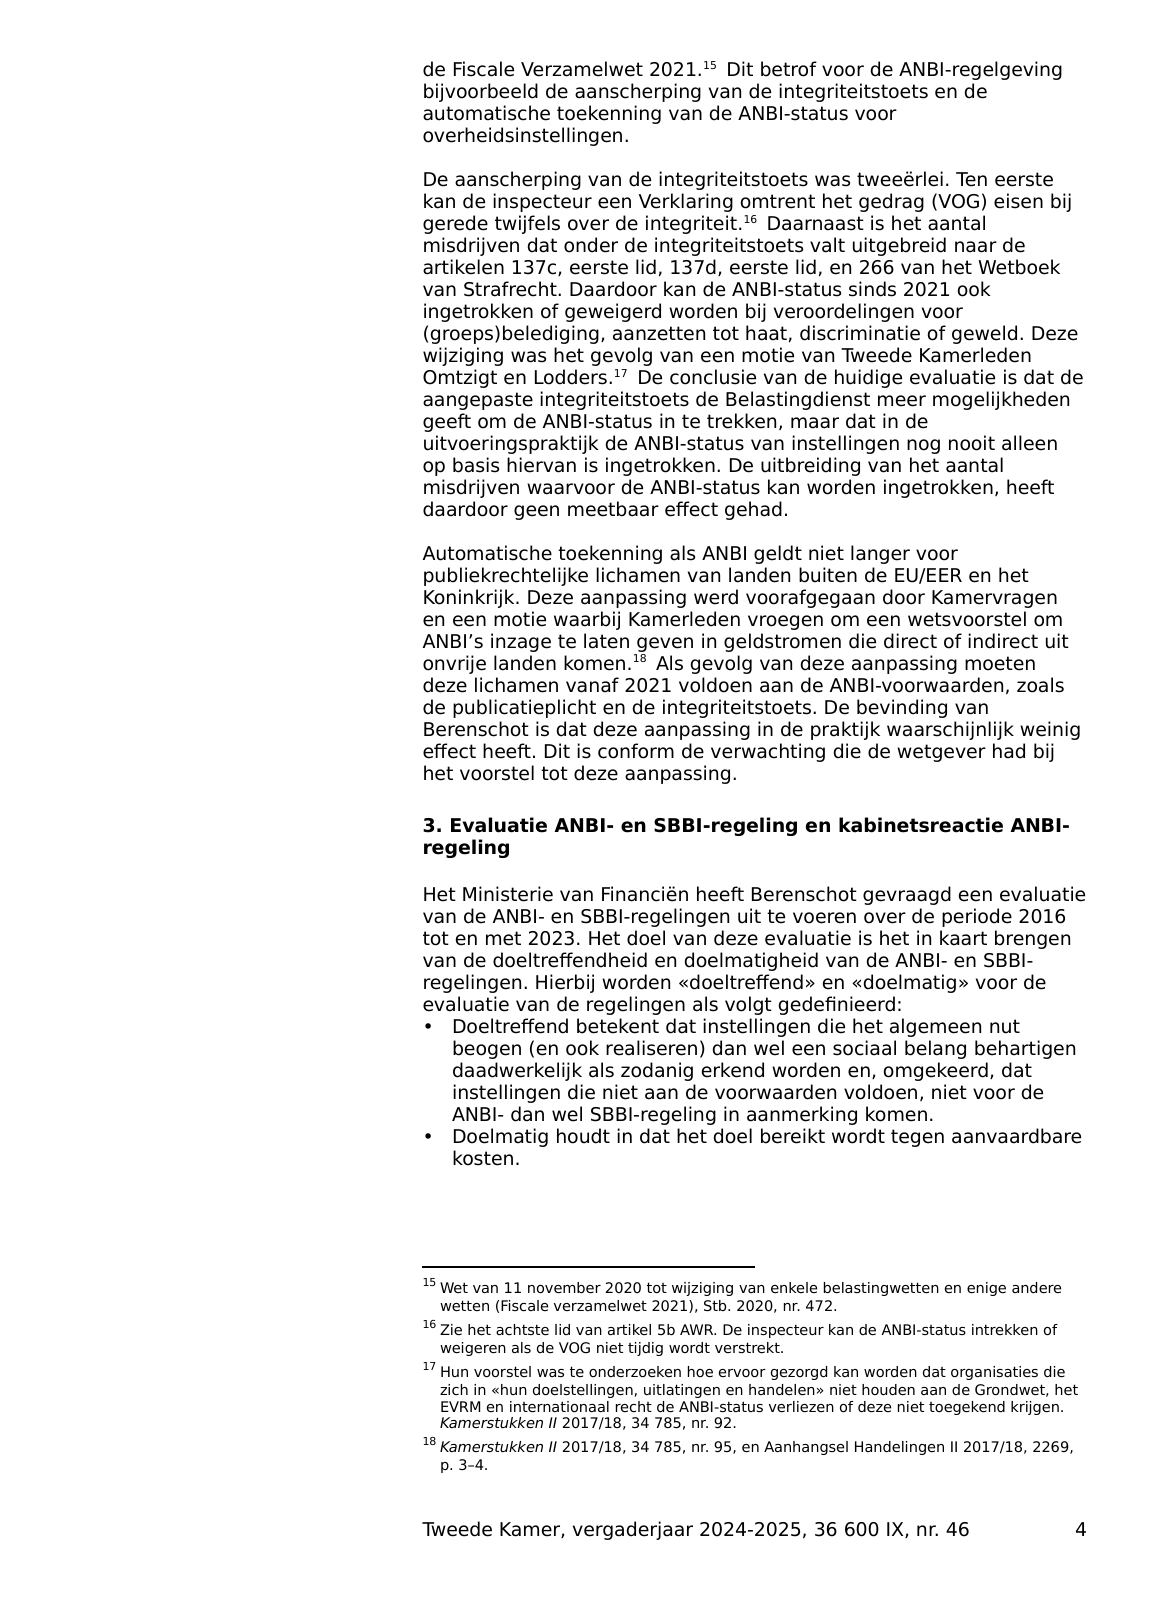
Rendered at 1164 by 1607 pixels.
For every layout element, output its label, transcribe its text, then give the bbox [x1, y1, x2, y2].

text • Doelmatig houdt in dat het doel bereikt wordt tegen aanvaardbare kosten. [422, 1126, 1087, 1169]
text Het Ministerie van Financiën heeft Berenschot gevraagd een evaluatie van de ANBI- en SBBI-regelingen uit te voeren over de periode 2016 tot en met 2023. Het doel van deze evaluatie is het in kaart brengen van de doeltreffendheid en doelmatigheid van de ANBI- en SBBI-regelingen. Hierbij worden «doeltreffend» en «doelmatig» voor de evaluatie van de regelingen als volgt gedefinieerd: [422, 884, 1087, 1016]
text • Doeltreffend betekent dat instellingen die het algemeen nut beogen (en ook realiseren) dan wel een sociaal belang behartigen daadwerkelijk als zodanig erkend worden en, omgekeerd, dat instellingen die niet aan de voorwaarden voldoen, niet voor de ANBI- dan wel SBBI-regeling in aanmerking komen. [422, 1016, 1087, 1126]
text Wet van 11 november 2020 tot wijziging van enkele belastingwetten en enige andere wetten (Fiscale verzamelwet 2021), Stb. 2020, nr. 472. [422, 1276, 1087, 1315]
text De aanscherping van de integriteitstoets was tweeërlei. Ten eerste kan de inspecteur een Verklaring omtrent het gedrag (VOG) eisen bij gerede twijfels over de integriteit. Daarnaast is het aantal misdrijven dat onder de integriteitstoets valt uitgebreid naar de artikelen 137c, eerste lid, 137d, eerste lid, en 266 van het Wetboek van Strafrecht. Daardoor kan de ANBI-status sinds 2021 ook ingetrokken of geweigerd worden bij veroordelingen voor (groeps)belediging, aanzetten tot haat, discriminatie of geweld. Deze wijziging was het gevolg van een motie van Tweede Kamerleden Omtzigt en Lodders. De conclusie van de huidige evaluatie is dat de aangepaste integriteitstoets de Belastingdienst meer mogelijkheden geeft om de ANBI-status in te trekken, maar dat in de uitvoeringspraktijk de ANBI-status van instellingen nog nooit alleen op basis hiervan is ingetrokken. De uitbreiding van het aantal misdrijven waarvoor de ANBI-status kan worden ingetrokken, heeft daardoor geen meetbaar effect gehad. [422, 169, 1087, 521]
text Hun voorstel was te onderzoeken hoe ervoor gezorgd kan worden dat organisaties die zich in «hun doelstellingen, uitlatingen en handelen» niet houden aan de Grondwet, het EVRM en internationaal recht de ANBI-status verliezen of deze niet toegekend krijgen. Kamerstukken II 2017/18, 34 785, nr. 92. [422, 1360, 1087, 1432]
subtitle 3. Evaluatie ANBI- en SBBI-regeling en kabinetsreactie ANBI-regeling [422, 815, 1087, 859]
text Automatische toekenning als ANBI geldt niet langer voor publiekrechtelijke lichamen van landen buiten de EU/EER en het Koninkrijk. Deze aanpassing werd voorafgegaan door Kamervragen en een motie waarbij Kamerleden vroegen om een wetsvoorstel om ANBI’s inzage te laten geven in geldstromen die direct of indirect uit onvrije landen komen. Als gevolg van deze aanpassing moeten deze lichamen vanaf 2021 voldoen aan de ANBI-voorwaarden, zoals de publicatieplicht en de integriteitstoets. De bevinding van Berenschot is dat deze aanpassing in de praktijk waarschijnlijk weinig effect heeft. Dit is conform de verwachting die de wetgever had bij het voorstel tot deze aanpassing. [422, 543, 1087, 785]
text de Fiscale Verzamelwet 2021. Dit betrof voor de ANBI-regelgeving bijvoorbeeld de aanscherping van de integriteitstoets en de automatische toekenning van de ANBI-status voor overheidsinstellingen. [422, 59, 1087, 147]
text Zie het achtste lid van artikel 5b AWR. De inspecteur kan de ANBI-status intrekken of weigeren als de VOG niet tijdig wordt verstrekt. [422, 1318, 1087, 1357]
text Kamerstukken II 2017/18, 34 785, nr. 95, en Aanhangsel Handelingen II 2017/18, 2269, p. 3–4. [422, 1435, 1087, 1474]
